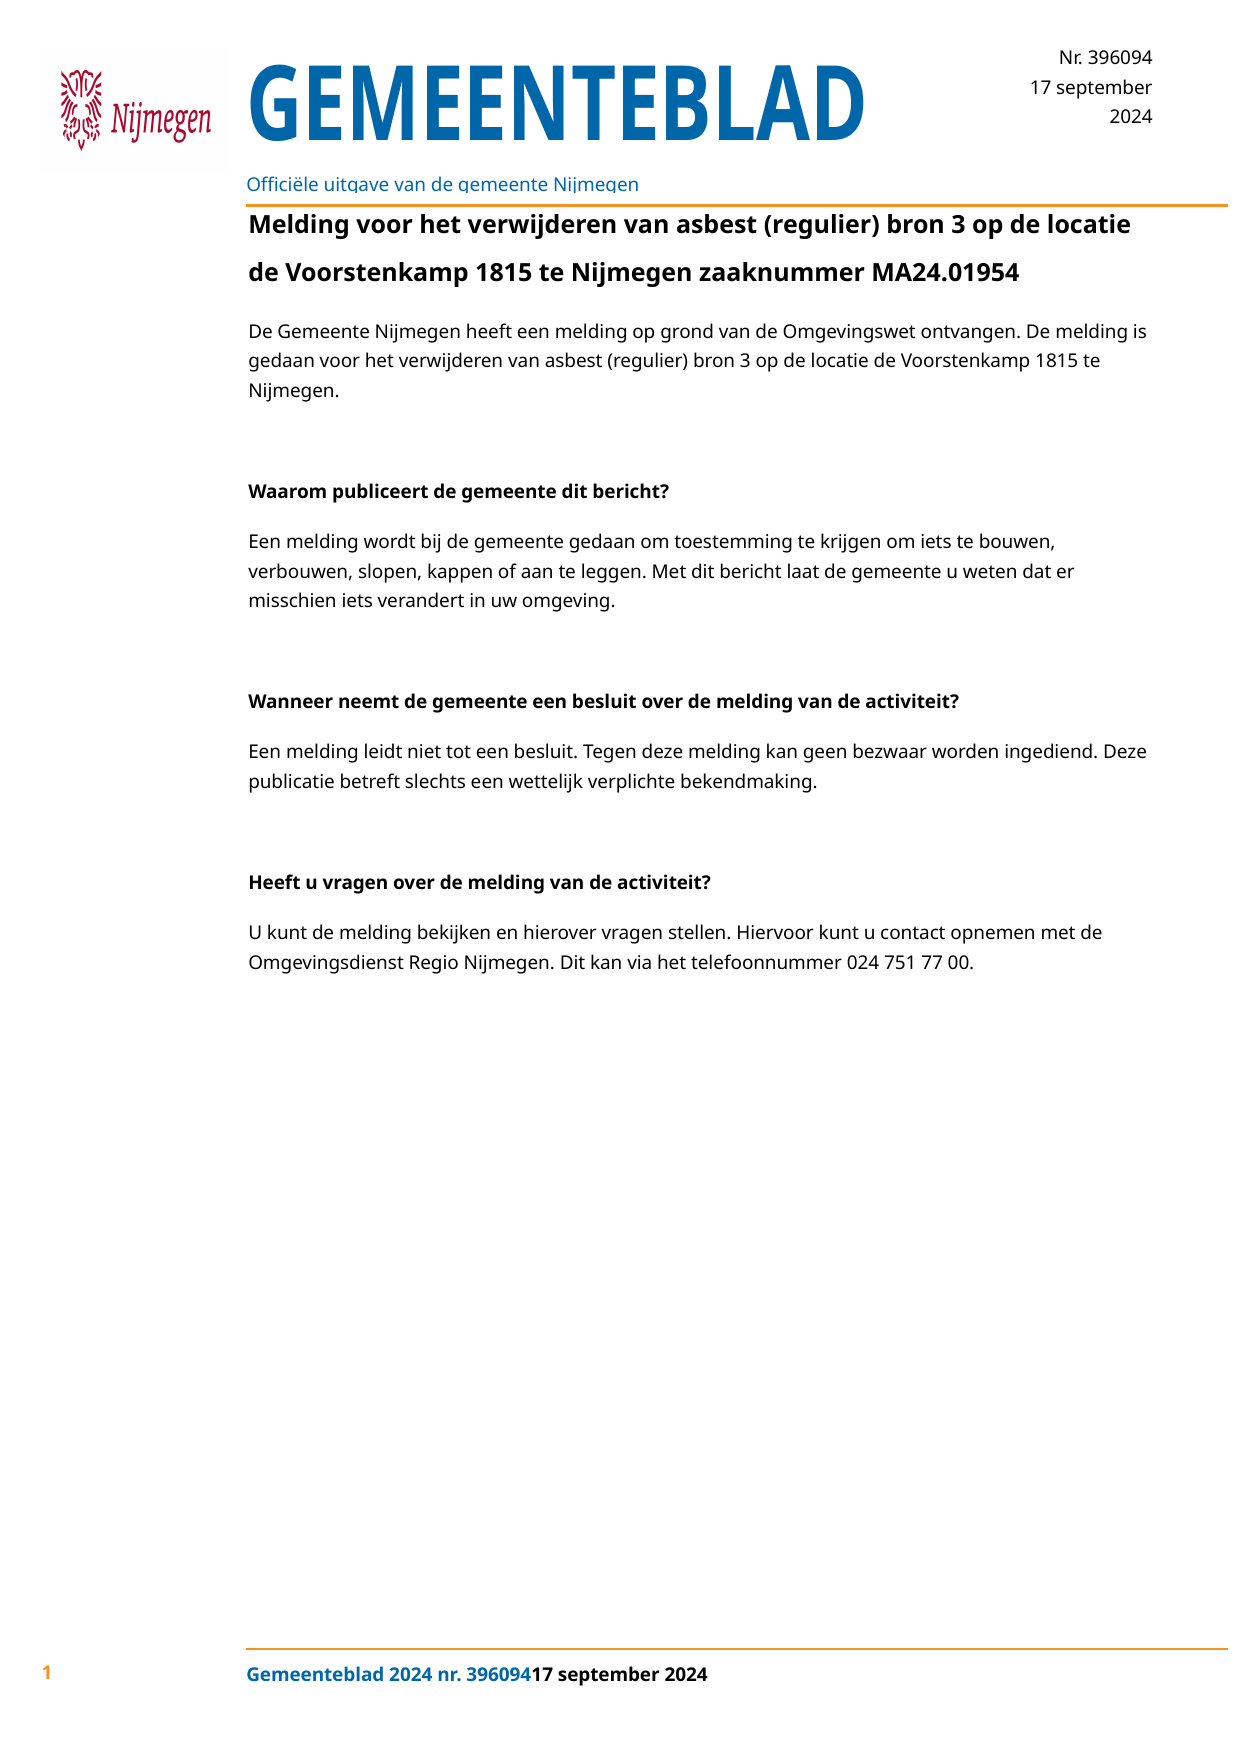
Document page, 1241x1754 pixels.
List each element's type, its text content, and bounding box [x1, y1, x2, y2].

text Waarom publiceert de gemeente dit bericht? [248, 478, 1152, 504]
text Een melding leidt niet tot een besluit. Tegen deze melding kan geen bezwaar worden ingediend. Deze publicatie betreft slechts een wettelijk verplichte bekendmaking. [248, 739, 1152, 794]
text U kunt de melding bekijken en hierover vragen stellen. Hiervoor kunt u contact opnemen met de Omgevingsdienst Regio Nijmegen. Dit kan via het telefoonnummer 024 751 77 00. [248, 919, 1152, 975]
text Wanneer neemt de gemeente een besluit over de melding van de activiteit? [248, 688, 1152, 714]
text Heeft u vragen over de melding van de activiteit? [248, 869, 1152, 895]
text Melding voor het verwijderen van asbest (regulier) bron 3 op de locatie de Voorstenkamp 1815 te Nijmegen zaaknummer MA24.01954 [248, 207, 1152, 288]
text Een melding wordt bij de gemeente gedaan om toestemming te krijgen om iets te bouwen, verbouwen, slopen, kappen of aan te leggen. Met dit bericht laat de gemeente u weten dat er misschien iets verandert in uw omgeving. [248, 528, 1152, 613]
text De Gemeente Nijmegen heeft een melding op grond van de Omgevingswet ontvangen. De melding is gedaan voor het verwijderen van asbest (regulier) bron 3 op de locatie de Voorstenkamp 1815 te Nijmegen. [248, 318, 1152, 403]
picture [41, 47, 231, 172]
